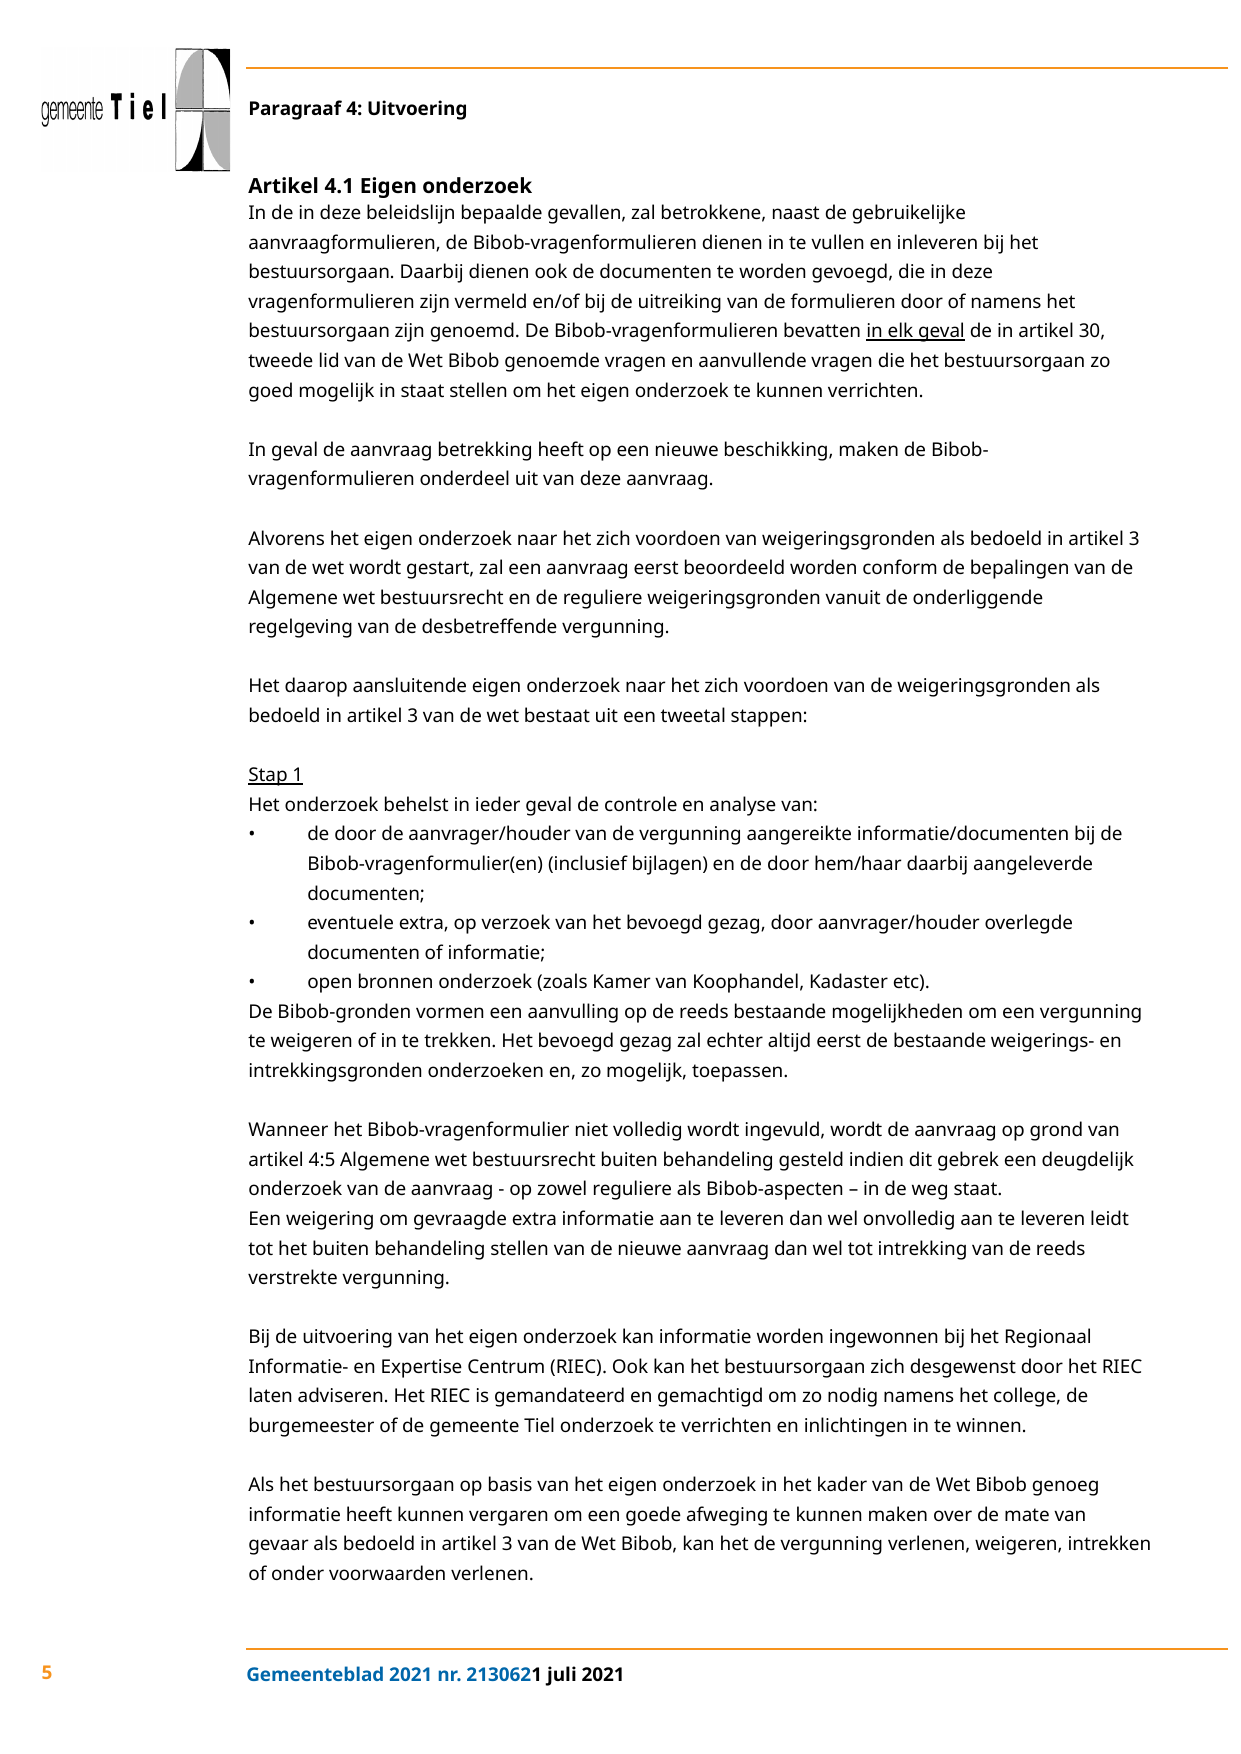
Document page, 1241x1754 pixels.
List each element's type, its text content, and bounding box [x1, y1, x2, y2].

list eventuele extra, op verzoek van het bevoegd gezag, door aanvrager/houder overlegde documenten of informatie; [248, 909, 1152, 965]
list open bronnen onderzoek (zoals Kamer van Koophandel, Kadaster etc). [248, 968, 1152, 994]
text Stap 1 [248, 761, 1152, 787]
text Het onderzoek behelst in ieder geval de controle en analyse van: [248, 791, 1152, 817]
text In de in deze beleidslijn bepaalde gevallen, zal betrokkene, naast de gebruikelijke aanvraagformulieren, de Bibob-vragenformulieren dienen in te vullen en inleveren bij het bestuursorgaan. Daarbij dienen ook de documenten te worden gevoegd, die in deze vragenformulieren zijn vermeld en/of bij de uitreiking van de formulieren door of namens het bestuursorgaan zijn genoemd. De Bibob-vragenformulieren bevatten in elk geval de in artikel 30, tweede lid van de Wet Bibob genoemde vragen en aanvullende vragen die het bestuursorgaan zo goed mogelijk in staat stellen om het eigen onderzoek te kunnen verrichten. [248, 199, 1152, 403]
text Wanneer het Bibob-vragenformulier niet volledig wordt ingevuld, wordt de aanvraag op grond van artikel 4:5 Algemene wet bestuursrecht buiten behandeling gesteld indien dit gebrek een deugdelijk onderzoek van de aanvraag - op zowel reguliere als Bibob-aspecten – in de weg staat. [248, 1116, 1152, 1201]
text Paragraaf 4: Uitvoering [248, 95, 1152, 121]
text De Bibob-gronden vormen een aanvulling op de reeds bestaande mogelijkheden om een vergunning te weigeren of in te trekken. Het bevoegd gezag zal echter altijd eerst de bestaande weigerings- en intrekkingsgronden onderzoeken en, zo mogelijk, toepassen. [248, 998, 1152, 1083]
picture [41, 47, 231, 172]
text Een weigering om gevraagde extra informatie aan te leveren dan wel onvolledig aan te leveren leidt tot het buiten behandeling stellen van de nieuwe aanvraag dan wel tot intrekking van de reeds verstrekte vergunning. [248, 1205, 1152, 1290]
text Het daarop aansluitende eigen onderzoek naar het zich voordoen van de weigeringsgronden als bedoeld in artikel 3 van de wet bestaat uit een tweetal stappen: [248, 673, 1152, 728]
list de door de aanvrager/houder van de vergunning aangereikte informatie/documenten bij de Bibob-vragenformulier(en) (inclusief bijlagen) en de door hem/haar daarbij aangeleverde documenten; [248, 821, 1152, 906]
text Bij de uitvoering van het eigen onderzoek kan informatie worden ingewonnen bij het Regionaal Informatie- en Expertise Centrum (RIEC). Ook kan het bestuursorgaan zich desgewenst door het RIEC laten adviseren. Het RIEC is gemandateerd en gemachtigd om zo nodig namens het college, de burgemeester of de gemeente Tiel onderzoek te verrichten en inlichtingen in te winnen. [248, 1323, 1152, 1438]
text Als het bestuursorgaan op basis van het eigen onderzoek in het kader van de Wet Bibob genoeg informatie heeft kunnen vergaren om een goede afweging te kunnen maken over de mate van gevaar als bedoeld in artikel 3 van de Wet Bibob, kan het de vergunning verlenen, weigeren, intrekken of onder voorwaarden verlenen. [248, 1471, 1152, 1586]
text Artikel 4.1 Eigen onderzoek [248, 171, 1152, 199]
text Alvorens het eigen onderzoek naar het zich voordoen van weigeringsgronden als bedoeld in artikel 3 van de wet wordt gestart, zal een aanvraag eerst beoordeeld worden conform de bepalingen van de Algemene wet bestuursrecht en de reguliere weigeringsgronden vanuit de onderliggende regelgeving van de desbetreffende vergunning. [248, 525, 1152, 639]
text In geval de aanvraag betrekking heeft op een nieuwe beschikking, maken de Bibob-vragenformulieren onderdeel uit van deze aanvraag. [248, 436, 1152, 491]
